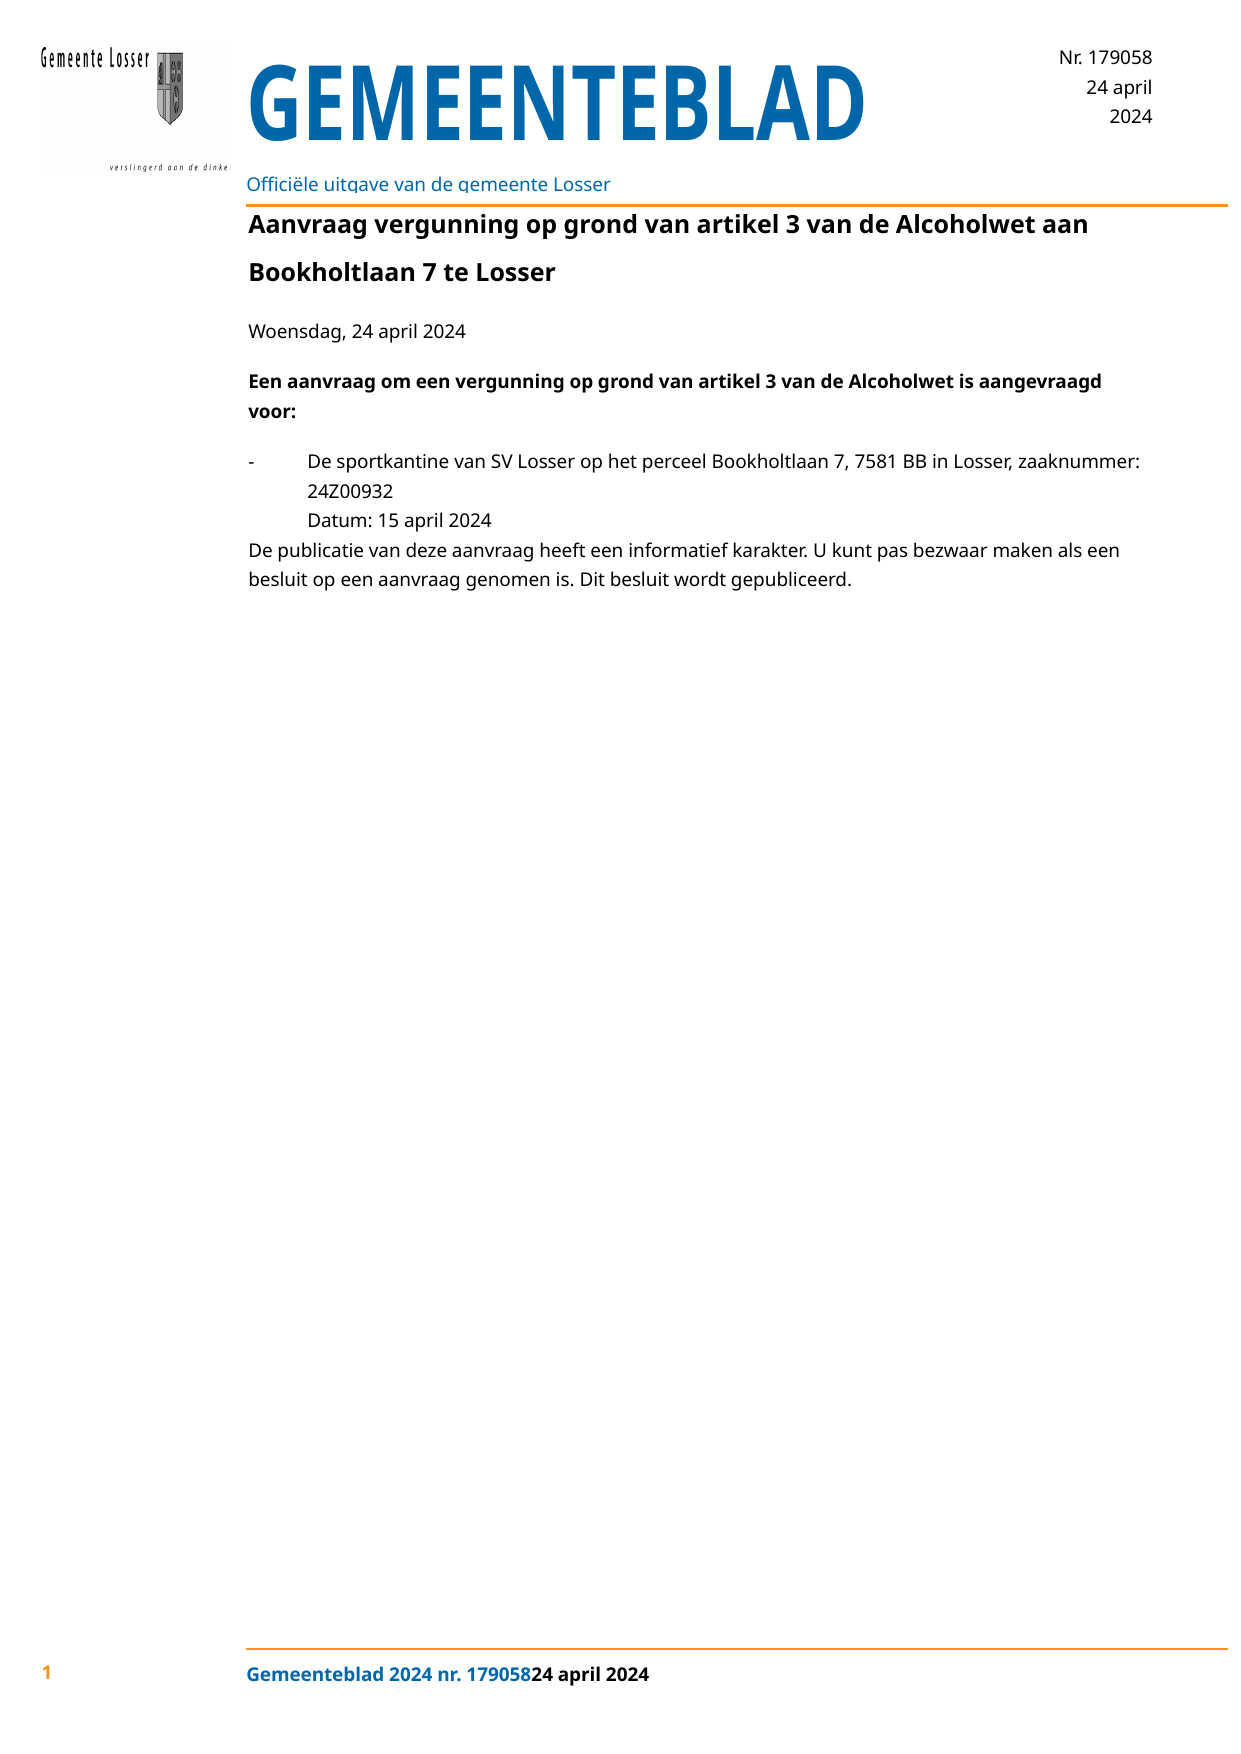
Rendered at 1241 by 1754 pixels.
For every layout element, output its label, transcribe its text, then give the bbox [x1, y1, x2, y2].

text Woensdag, 24 april 2024 [248, 318, 1152, 344]
text Een aanvraag om een vergunning op grond van artikel 3 van de Alcoholwet is aangevraagd voor: [248, 368, 1152, 424]
picture [41, 47, 231, 172]
text Aanvraag vergunning op grond van artikel 3 van de Alcoholwet aan Bookholtlaan 7 te Losser [248, 207, 1152, 288]
list De sportkantine van SV Losser op het perceel Bookholtlaan 7, 7581 BB in Losser, zaaknummer: 24Z00932 [248, 448, 1152, 504]
text De publicatie van deze aanvraag heeft een informatief karakter. U kunt pas bezwaar maken als een besluit op een aanvraag genomen is. Dit besluit wordt gepubliceerd. [248, 537, 1152, 592]
list Datum: 15 april 2024 [248, 507, 1152, 533]
